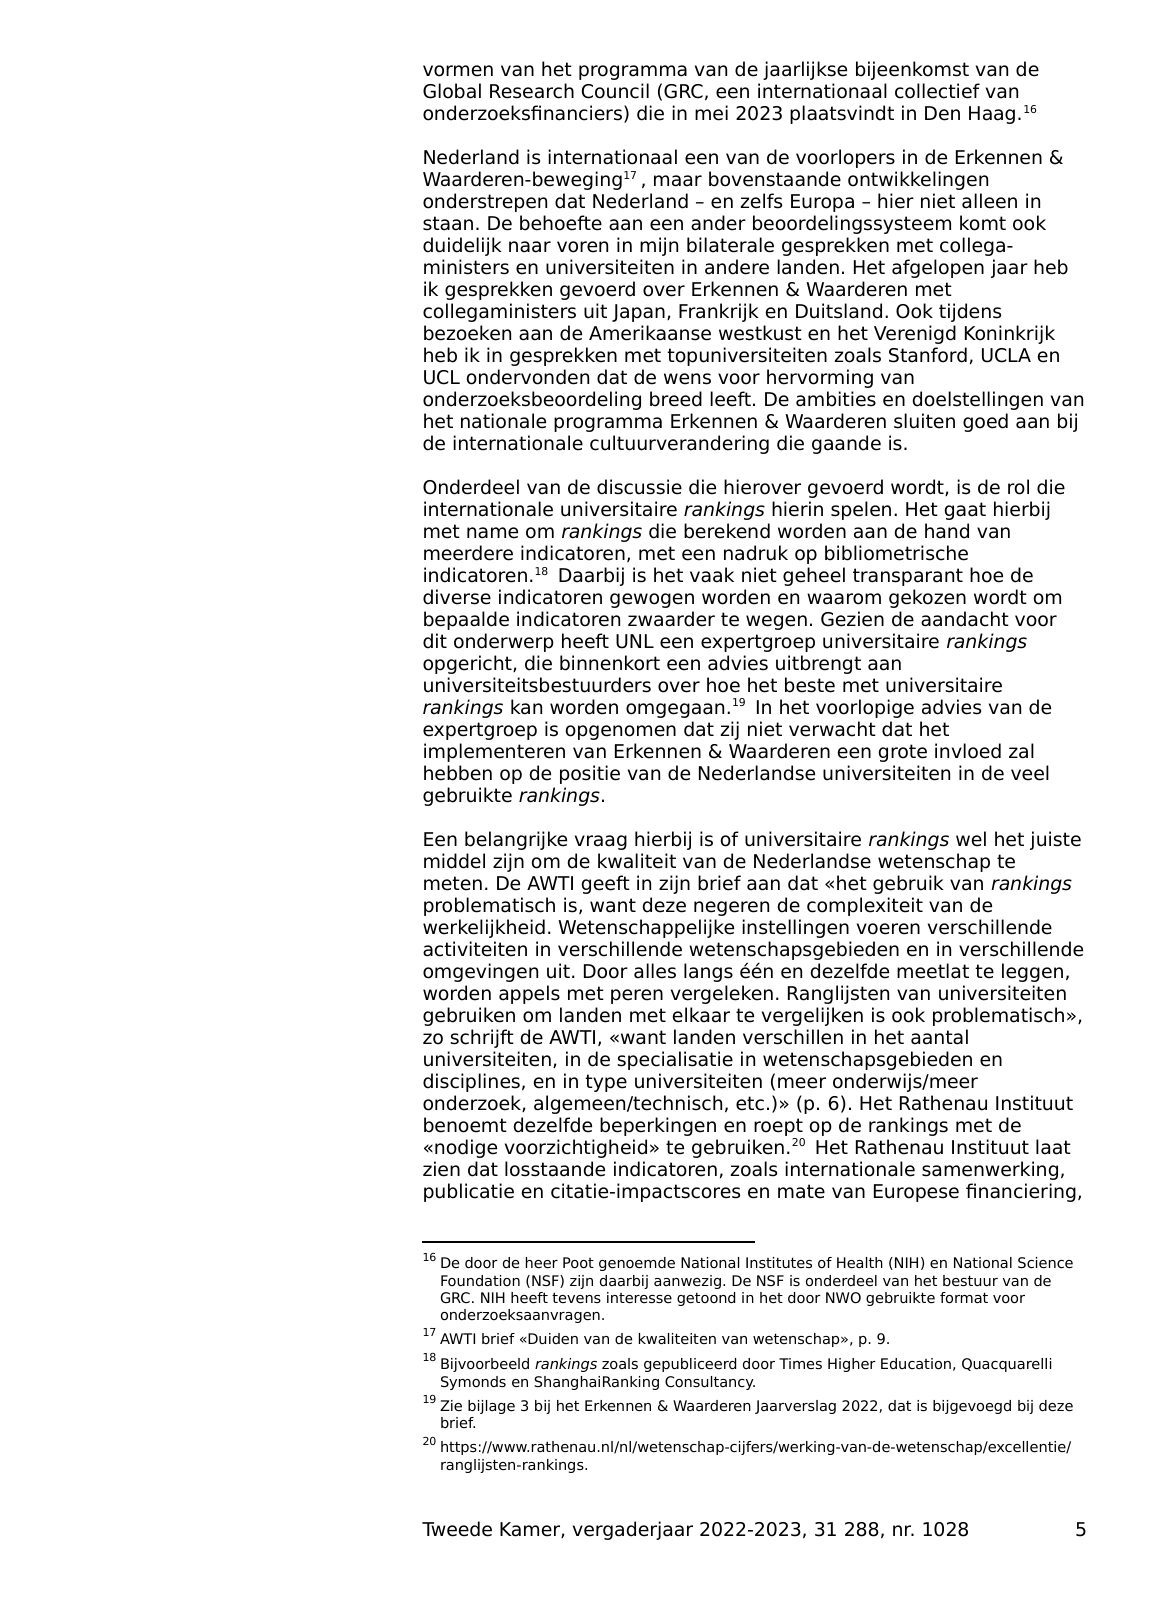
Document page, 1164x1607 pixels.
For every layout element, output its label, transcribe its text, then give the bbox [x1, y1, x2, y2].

text Bijvoorbeeld rankings zoals gepubliceerd door Times Higher Education, Quacquarelli Symonds en ShanghaiRanking Consultancy. [422, 1352, 1087, 1391]
text https://www.rathenau.nl/nl/wetenschap-cijfers/werking-van-de-wetenschap/excellentie/ranglijsten-rankings. [422, 1435, 1087, 1474]
text Nederland is internationaal een van de voorlopers in de Erkennen & Waarderen-beweging, maar bovenstaande ontwikkelingen onderstrepen dat Nederland – en zelfs Europa – hier niet alleen in staan. De behoefte aan een ander beoordelingssysteem komt ook duidelijk naar voren in mijn bilaterale gesprekken met collega-ministers en universiteiten in andere landen. Het afgelopen jaar heb ik gesprekken gevoerd over Erkennen & Waarderen met collegaministers uit Japan, Frankrijk en Duitsland. Ook tijdens bezoeken aan de Amerikaanse westkust en het Verenigd Koninkrijk heb ik in gesprekken met topuniversiteiten zoals Stanford, UCLA en UCL ondervonden dat de wens voor hervorming van onderzoeksbeoordeling breed leeft. De ambities en doelstellingen van het nationale programma Erkennen & Waarderen sluiten goed aan bij de internationale cultuurverandering die gaande is. [422, 147, 1087, 455]
text Zie bijlage 3 bij het Erkennen & Waarderen Jaarverslag 2022, dat is bijgevoegd bij deze brief. [422, 1393, 1087, 1432]
text AWTI brief «Duiden van de kwaliteiten van wetenschap», p. 9. [422, 1327, 1087, 1349]
text vormen van het programma van de jaarlijkse bijeenkomst van de Global Research Council (GRC, een internationaal collectief van onderzoeksfinanciers) die in mei 2023 plaatsvindt in Den Haag. [422, 59, 1087, 125]
text De door de heer Poot genoemde National Institutes of Health (NIH) en National Science Foundation (NSF) zijn daarbij aanwezig. De NSF is onderdeel van het bestuur van de GRC. NIH heeft tevens interesse getoond in het door NWO gebruikte format voor onderzoeksaanvragen. [422, 1251, 1087, 1324]
text Onderdeel van de discussie die hierover gevoerd wordt, is de rol die internationale universitaire rankings hierin spelen. Het gaat hierbij met name om rankings die berekend worden aan de hand van meerdere indicatoren, met een nadruk op bibliometrische indicatoren. Daarbij is het vaak niet geheel transparant hoe de diverse indicatoren gewogen worden en waarom gekozen wordt om bepaalde indicatoren zwaarder te wegen. Gezien de aandacht voor dit onderwerp heeft UNL een expertgroep universitaire rankings opgericht, die binnenkort een advies uitbrengt aan universiteitsbestuurders over hoe het beste met universitaire rankings kan worden omgegaan. In het voorlopige advies van de expertgroep is opgenomen dat zij niet verwacht dat het implementeren van Erkennen & Waarderen een grote invloed zal hebben op de positie van de Nederlandse universiteiten in de veel gebruikte rankings. [422, 477, 1087, 807]
text Een belangrijke vraag hierbij is of universitaire rankings wel het juiste middel zijn om de kwaliteit van de Nederlandse wetenschap te meten. De AWTI geeft in zijn brief aan dat «het gebruik van rankings problematisch is, want deze negeren de complexiteit van de werkelijkheid. Wetenschappelijke instellingen voeren verschillende activiteiten in verschillende wetenschapsgebieden en in verschillende omgevingen uit. Door alles langs één en dezelfde meetlat te leggen, worden appels met peren vergeleken. Ranglijsten van universiteiten gebruiken om landen met elkaar te vergelijken is ook problematisch», zo schrijft de AWTI, «want landen verschillen in het aantal universiteiten, in de specialisatie in wetenschapsgebieden en disciplines, en in type universiteiten (meer onderwijs/meer onderzoek, algemeen/technisch, etc.)» (p. 6). Het Rathenau Instituut benoemt dezelfde beperkingen en roept op de rankings met de «nodige voorzichtigheid» te gebruiken. Het Rathenau Instituut laat zien dat losstaande indicatoren, zoals internationale samenwerking, publicatie en citatie-impactscores en mate van Europese financiering, [422, 829, 1087, 1203]
